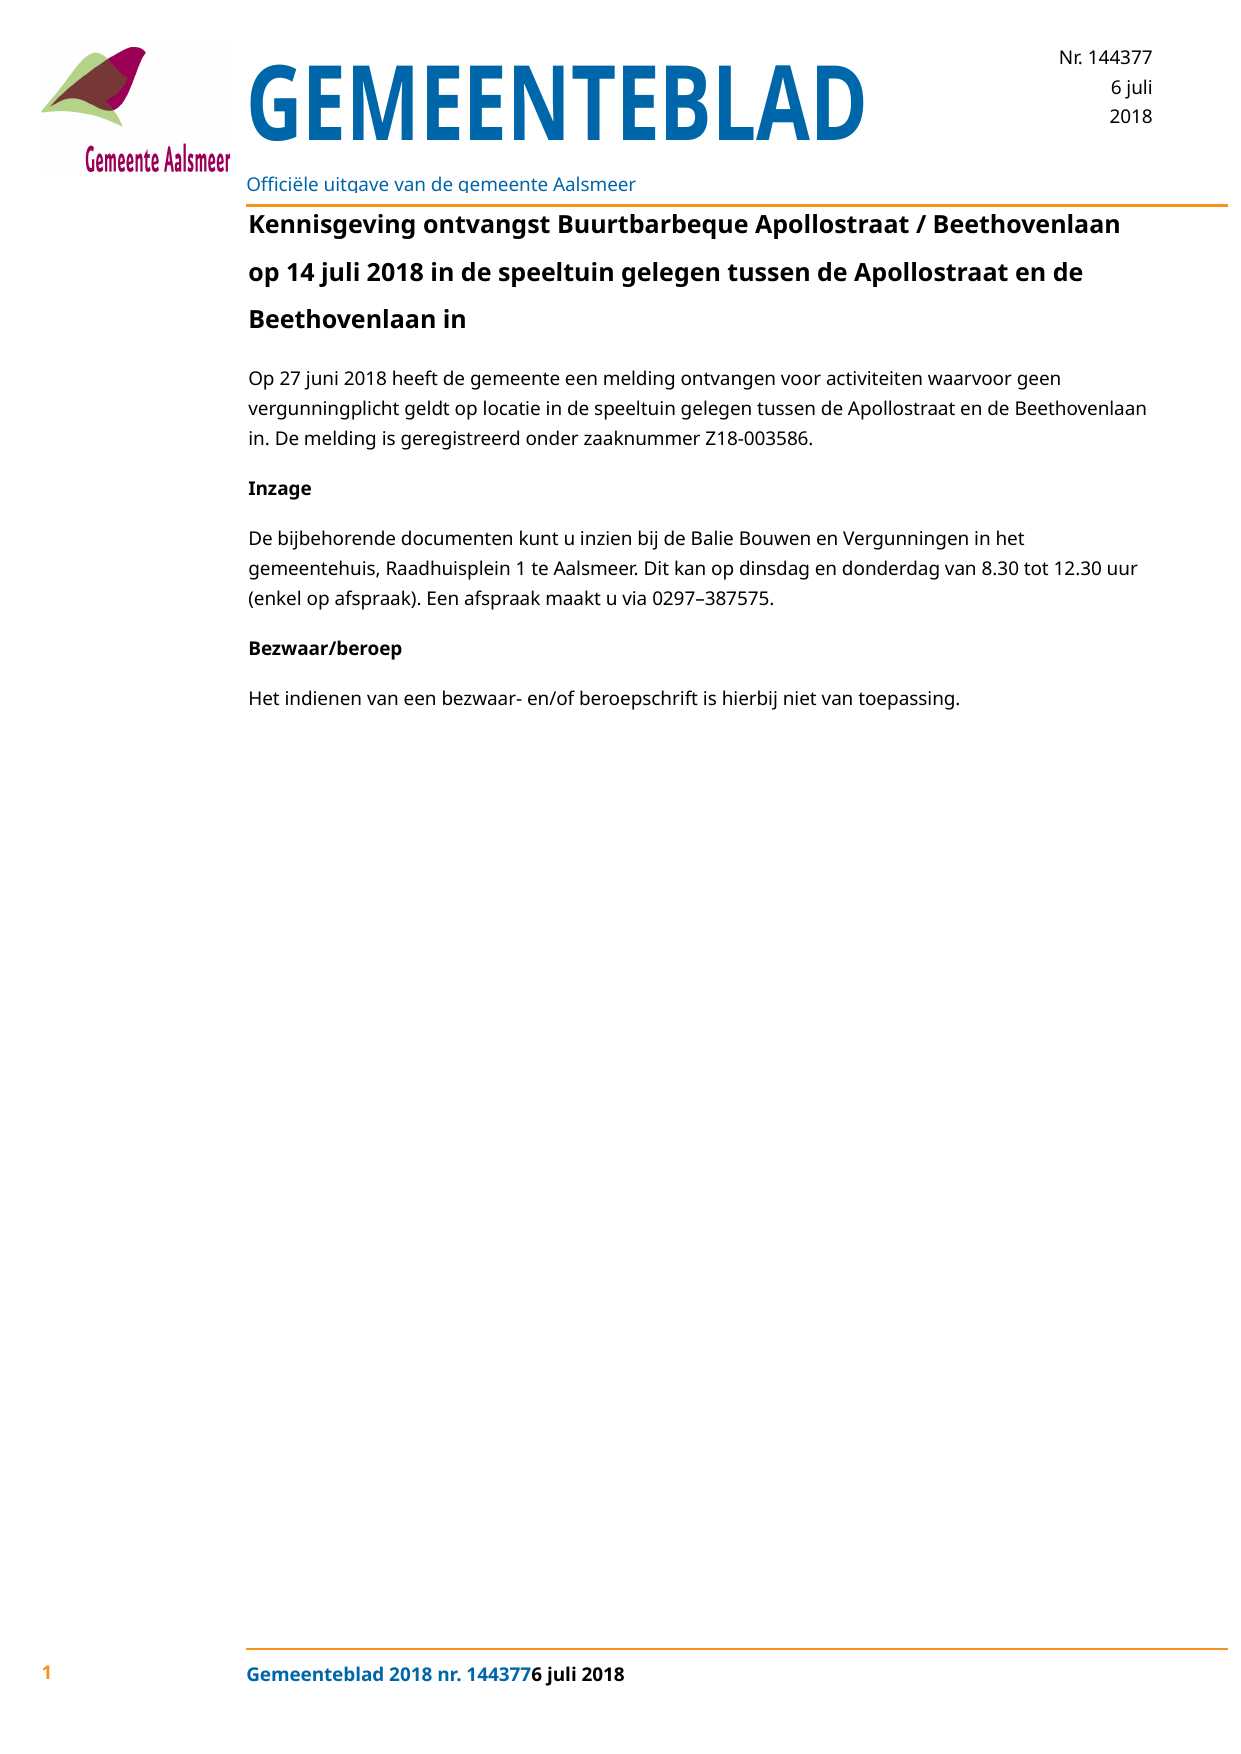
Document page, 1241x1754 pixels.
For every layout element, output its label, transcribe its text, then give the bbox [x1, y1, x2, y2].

text Kennisgeving ontvangst Buurtbarbeque Apollostraat / Beethovenlaan op 14 juli 2018 in de speeltuin gelegen tussen de Apollostraat en de Beethovenlaan in [248, 207, 1152, 336]
text Inzage [248, 475, 1152, 501]
text Bezwaar/beroep [248, 635, 1152, 661]
text Op 27 juni 2018 heeft de gemeente een melding ontvangen voor activiteiten waarvoor geen vergunningplicht geldt op locatie in de speeltuin gelegen tussen de Apollostraat en de Beethovenlaan in. De melding is geregistreerd onder zaaknummer Z18-003586. [248, 366, 1152, 450]
picture [41, 47, 231, 172]
text Het indienen van een bezwaar- en/of beroepschrift is hierbij niet van toepassing. [248, 686, 1152, 711]
text De bijbehorende documenten kunt u inzien bij de Balie Bouwen en Vergunningen in het gemeentehuis, Raadhuisplein 1 te Aalsmeer. Dit kan op dinsdag en donderdag van 8.30 tot 12.30 uur (enkel op afspraak). Een afspraak maakt u via 0297–387575. [248, 526, 1152, 610]
